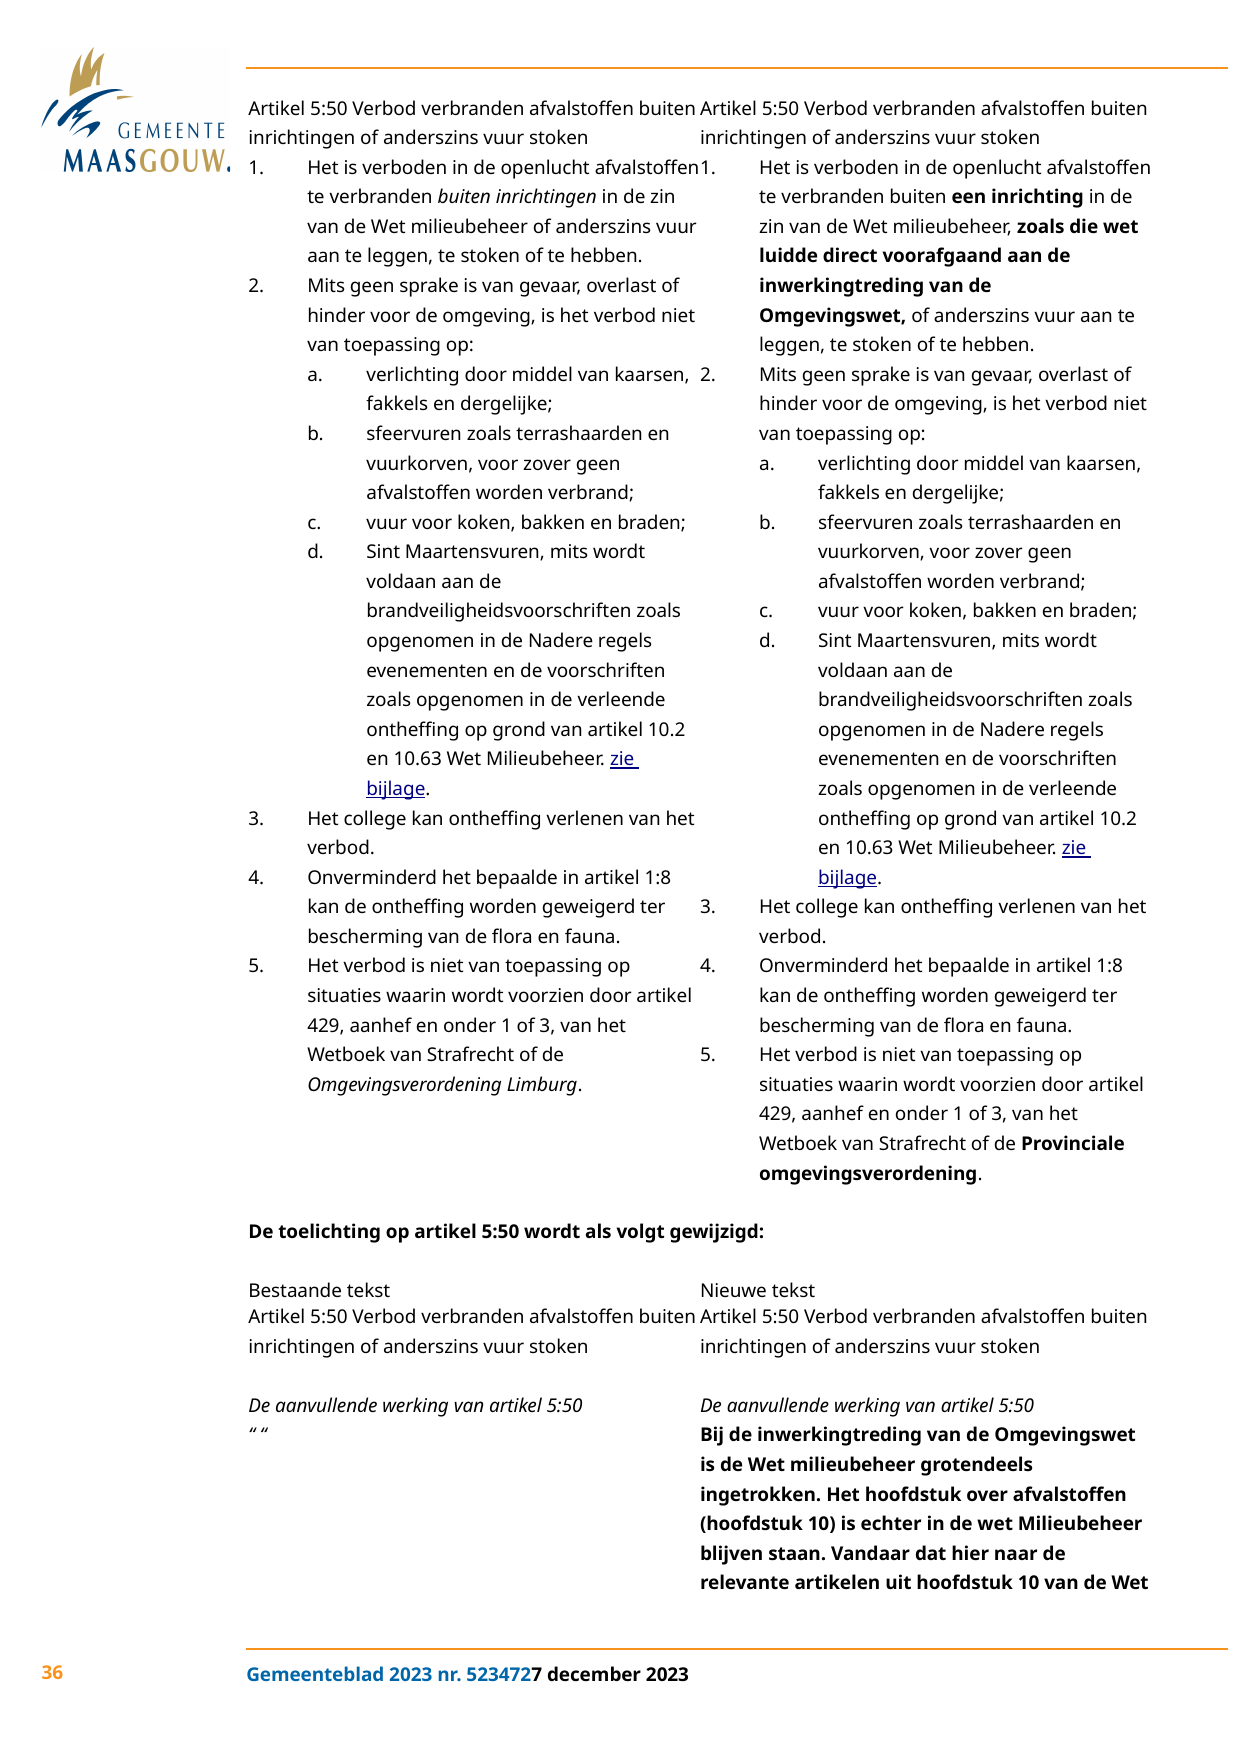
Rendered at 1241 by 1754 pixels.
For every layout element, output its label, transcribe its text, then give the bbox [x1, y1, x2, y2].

table_cell Artikel 5:50 Verbod verbranden afvalstoffen buiten inrichtingen of anderszins vuur stoken Het is verboden in de openlucht afvalstoffen te verbranden buiten een inrichting in de zin van de Wet milieubeheer, zoals die wet luidde direct voorafgaand aan de inwerkingtreding van de Omgevingswet, of anderszins vuur aan te leggen, te stoken of te hebben. Mits geen sprake is van gevaar, overlast of hinder voor de omgeving, is het verbod niet van toepassing op: verlichting door middel van kaarsen, fakkels en dergelijke; sfeervuren zoals terrashaarden en vuurkorven, voor zover geen afvalstoffen worden verbrand; vuur voor koken, bakken en braden; Sint Maartensvuren, mits wordt voldaan aan de brandveiligheidsvoorschriften zoals opgenomen in de Nadere regels evenementen en de voorschriften zoals opgenomen in de verleende ontheffing op grond van artikel 10.2 en 10.63 Wet Milieubeheer. zie bijlage. Het college kan ontheffing verlenen van het verbod. Onverminderd het bepaalde in artikel 1:8 kan de ontheffing worden geweigerd ter bescherming van de flora en fauna. Het verbod is niet van toepassing op situaties waarin wordt voorzien door artikel 429, aanhef en onder 1 of 3, van het Wetboek van Strafrecht of de Provinciale omgevingsverordening. [700, 95, 1152, 1186]
table_header Nieuwe tekst [700, 1278, 1152, 1303]
table_cell Artikel 5:50 Verbod verbranden afvalstoffen buiten inrichtingen of anderszins vuur stoken De aanvullende werking van artikel 5:50 Bij de inwerkingtreding van de Omgevingswet is de Wet milieubeheer grotendeels ingetrokken. Het hoofdstuk over afvalstoffen (hoofdstuk 10) is echter in de wet Milieubeheer blijven staan. Vandaar dat hier naar de relevante artikelen uit hoofdstuk 10 van de Wet [700, 1303, 1152, 1595]
table_header Bestaande tekst [248, 1278, 700, 1303]
table_cell Artikel 5:50 Verbod verbranden afvalstoffen buiten inrichtingen of anderszins vuur stoken Het is verboden in de openlucht afvalstoffen te verbranden buiten inrichtingen in de zin van de Wet milieubeheer of anderszins vuur aan te leggen, te stoken of te hebben. Mits geen sprake is van gevaar, overlast of hinder voor de omgeving, is het verbod niet van toepassing op: verlichting door middel van kaarsen, fakkels en dergelijke; sfeervuren zoals terrashaarden en vuurkorven, voor zover geen afvalstoffen worden verbrand; vuur voor koken, bakken en braden; Sint Maartensvuren, mits wordt voldaan aan de brandveiligheidsvoorschriften zoals opgenomen in de Nadere regels evenementen en de voorschriften zoals opgenomen in de verleende ontheffing op grond van artikel 10.2 en 10.63 Wet Milieubeheer. zie bijlage. Het college kan ontheffing verlenen van het verbod. Onverminderd het bepaalde in artikel 1:8 kan de ontheffing worden geweigerd ter bescherming van de flora en fauna. Het verbod is niet van toepassing op situaties waarin wordt voorzien door artikel 429, aanhef en onder 1 of 3, van het Wetboek van Strafrecht of de Omgevingsverordening Limburg. [248, 95, 700, 1186]
picture [41, 47, 231, 172]
text De toelichting op artikel 5:50 wordt als volgt gewijzigd: [248, 1218, 1152, 1244]
table_cell Artikel 5:50 Verbod verbranden afvalstoffen buiten inrichtingen of anderszins vuur stoken De aanvullende werking van artikel 5:50 “ “ [248, 1303, 700, 1595]
